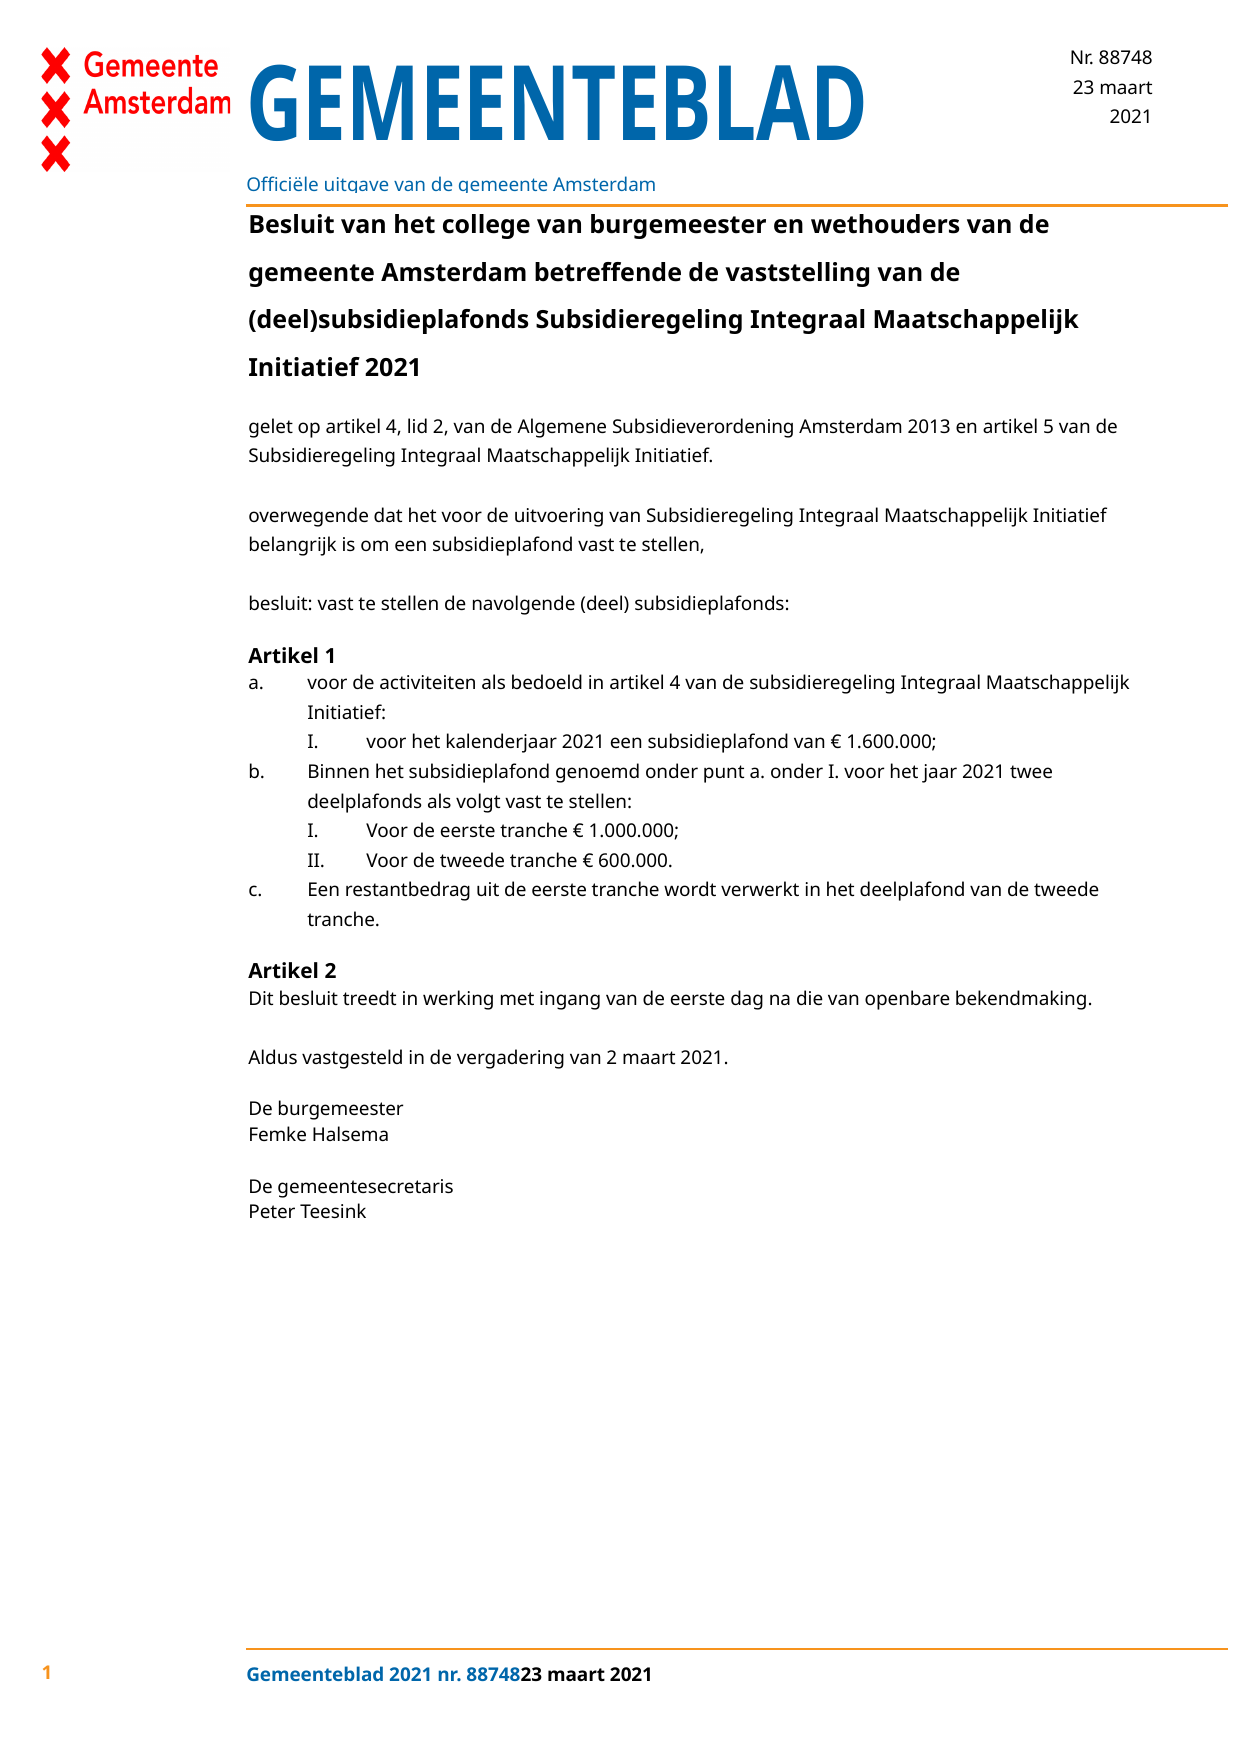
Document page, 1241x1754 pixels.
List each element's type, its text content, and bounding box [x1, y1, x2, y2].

list voor de activiteiten als bedoeld in artikel 4 van de subsidieregeling Integraal Maatschappelijk Initiatief: [248, 669, 1152, 725]
list Voor de eerste tranche € 1.000.000; [307, 817, 1152, 843]
text Artikel 1 [248, 641, 1152, 669]
list Een restantbedrag uit de eerste tranche wordt verwerkt in het deelplafond van de tweede tranche. [248, 877, 1152, 932]
list Binnen het subsidieplafond genoemd onder punt a. onder I. voor het jaar 2021 twee deelplafonds als volgt vast te stellen: [248, 758, 1152, 813]
text Besluit van het college van burgemeester en wethouders van de gemeente Amsterdam betreffende de vaststelling van de (deel)subsidieplafonds Subsidieregeling Integraal Maatschappelijk Initiatief 2021 [248, 207, 1152, 384]
list voor het kalenderjaar 2021 een subsidieplafond van € 1.600.000; [307, 729, 1152, 754]
text gelet op artikel 4, lid 2, van de Algemene Subsidieverordening Amsterdam 2013 en artikel 5 van de Subsidieregeling Integraal Maatschappelijk Initiatief. [248, 413, 1152, 468]
text Dit besluit treedt in werking met ingang van de eerste dag na die van openbare bekendmaking. [248, 985, 1152, 1011]
list Voor de tweede tranche € 600.000. [307, 847, 1152, 873]
text Femke Halsema [248, 1121, 1152, 1147]
text De burgemeester [248, 1096, 1152, 1121]
text besluit: vast te stellen de navolgende (deel) subsidieplafonds: [248, 591, 1152, 616]
text De gemeentesecretaris [248, 1173, 1152, 1198]
picture [41, 47, 231, 172]
text Aldus vastgesteld in de vergadering van 2 maart 2021. [248, 1044, 1152, 1070]
text Artikel 2 [248, 957, 1152, 985]
text Peter Teesink [248, 1198, 1152, 1224]
text overwegende dat het voor de uitvoering van Subsidieregeling Integraal Maatschappelijk Initiatief belangrijk is om een subsidieplafond vast te stellen, [248, 502, 1152, 557]
